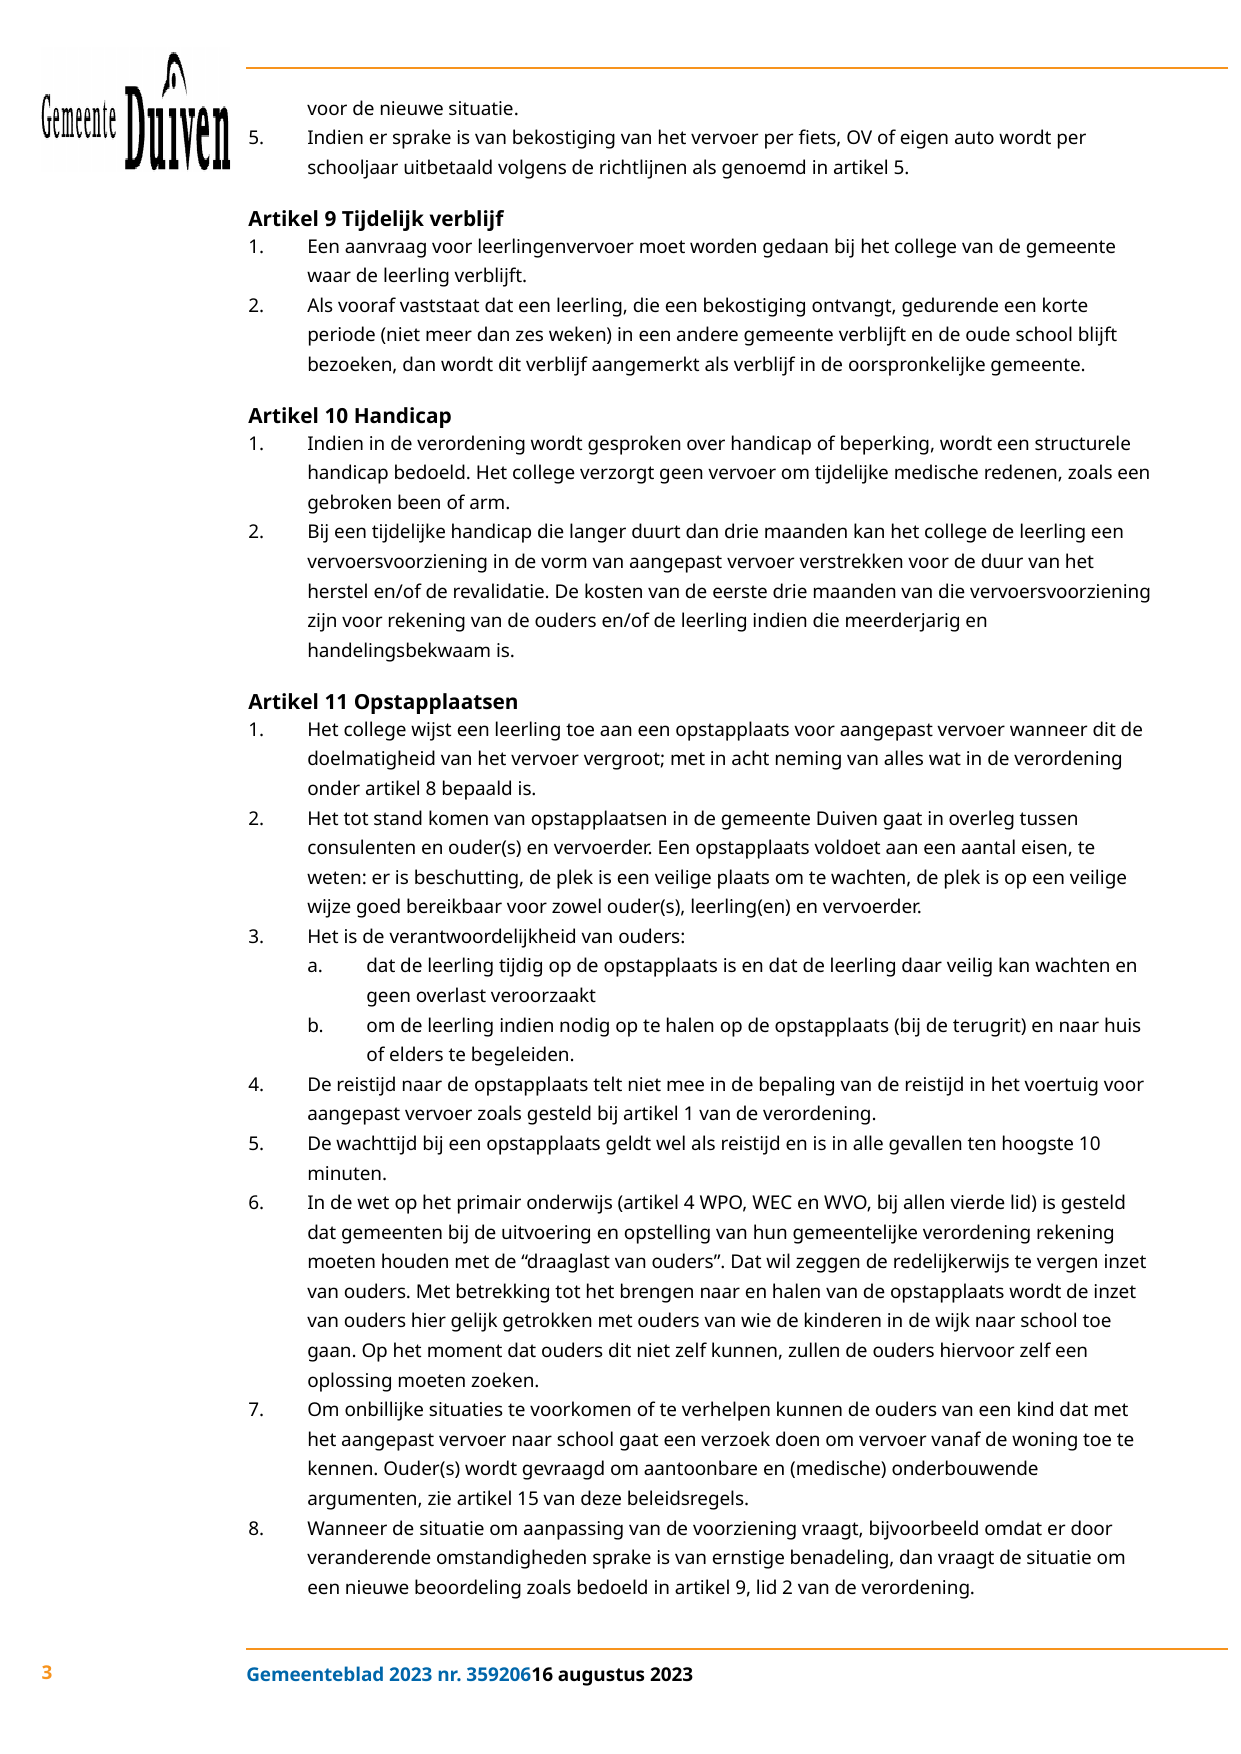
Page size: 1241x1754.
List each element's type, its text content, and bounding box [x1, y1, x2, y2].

list voor de nieuwe situatie. [248, 95, 1152, 121]
list om de leerling indien nodig op te halen op de opstapplaats (bij de terugrit) en naar huis of elders te begeleiden. [307, 1012, 1152, 1067]
list De wachttijd bij een opstapplaats geldt wel als reistijd en is in alle gevallen ten hoogste 10 minuten. [248, 1130, 1152, 1185]
list Als vooraf vaststaat dat een leerling, die een bekostiging ontvangt, gedurende een korte periode (niet meer dan zes weken) in een andere gemeente verblijft en de oude school blijft bezoeken, dan wordt dit verblijf aangemerkt als verblijf in de oorspronkelijke gemeente. [248, 292, 1152, 377]
list Indien in de verordening wordt gesproken over handicap of beperking, wordt een structurele handicap bedoeld. Het college verzorgt geen vervoer om tijdelijke medische redenen, zoals een gebroken been of arm. [248, 430, 1152, 515]
list Bij een tijdelijke handicap die langer duurt dan drie maanden kan het college de leerling een vervoersvoorziening in de vorm van aangepast vervoer verstrekken voor de duur van het herstel en/of de revalidatie. De kosten van de eerste drie maanden van die vervoersvoorziening zijn voor rekening van de ouders en/of de leerling indien die meerderjarig en handelingsbekwaam is. [248, 519, 1152, 663]
list Een aanvraag voor leerlingenvervoer moet worden gedaan bij het college van de gemeente waar de leerling verblijft. [248, 233, 1152, 288]
list Het is de verantwoordelijkheid van ouders: [248, 923, 1152, 949]
text Artikel 11 Opstapplaatsen [248, 687, 1152, 716]
list Indien er sprake is van bekostiging van het vervoer per fiets, OV of eigen auto wordt per schooljaar uitbetaald volgens de richtlijnen als genoemd in artikel 5. [248, 124, 1152, 180]
text Artikel 9 Tijdelijk verblijf [248, 204, 1152, 233]
list De reistijd naar de opstapplaats telt niet mee in de bepaling van de reistijd in het voertuig voor aangepast vervoer zoals gesteld bij artikel 1 van de verordening. [248, 1071, 1152, 1126]
list Het college wijst een leerling toe aan een opstapplaats voor aangepast vervoer wanneer dit de doelmatigheid van het vervoer vergroot; met in acht neming van alles wat in de verordening onder artikel 8 bepaald is. [248, 716, 1152, 801]
picture [41, 47, 231, 172]
list In de wet op het primair onderwijs (artikel 4 WPO, WEC en WVO, bij allen vierde lid) is gesteld dat gemeenten bij de uitvoering en opstelling van hun gemeentelijke verordening rekening moeten houden met de “draaglast van ouders”. Dat wil zeggen de redelijkerwijs te vergen inzet van ouders. Met betrekking tot het brengen naar en halen van de opstapplaats wordt de inzet van ouders hier gelijk getrokken met ouders van wie de kinderen in de wijk naar school toe gaan. Op het moment dat ouders dit niet zelf kunnen, zullen de ouders hiervoor zelf een oplossing moeten zoeken. [248, 1189, 1152, 1392]
list Om onbillijke situaties te voorkomen of te verhelpen kunnen de ouders van een kind dat met het aangepast vervoer naar school gaat een verzoek doen om vervoer vanaf de woning toe te kennen. Ouder(s) wordt gevraagd om aantoonbare en (medische) onderbouwende argumenten, zie artikel 15 van deze beleidsregels. [248, 1396, 1152, 1511]
list dat de leerling tijdig op de opstapplaats is en dat de leerling daar veilig kan wachten en geen overlast veroorzaakt [307, 953, 1152, 1008]
list Wanneer de situatie om aanpassing van de voorziening vraagt, bijvoorbeeld omdat er door veranderende omstandigheden sprake is van ernstige benadeling, dan vraagt de situatie om een nieuwe beoordeling zoals bedoeld in artikel 9, lid 2 van de verordening. [248, 1515, 1152, 1599]
list Het tot stand komen van opstapplaatsen in de gemeente Duiven gaat in overleg tussen consulenten en ouder(s) en vervoerder. Een opstapplaats voldoet aan een aantal eisen, te weten: er is beschutting, de plek is een veilige plaats om te wachten, de plek is op een veilige wijze goed bereikbaar voor zowel ouder(s), leerling(en) en vervoerder. [248, 805, 1152, 919]
text Artikel 10 Handicap [248, 402, 1152, 430]
